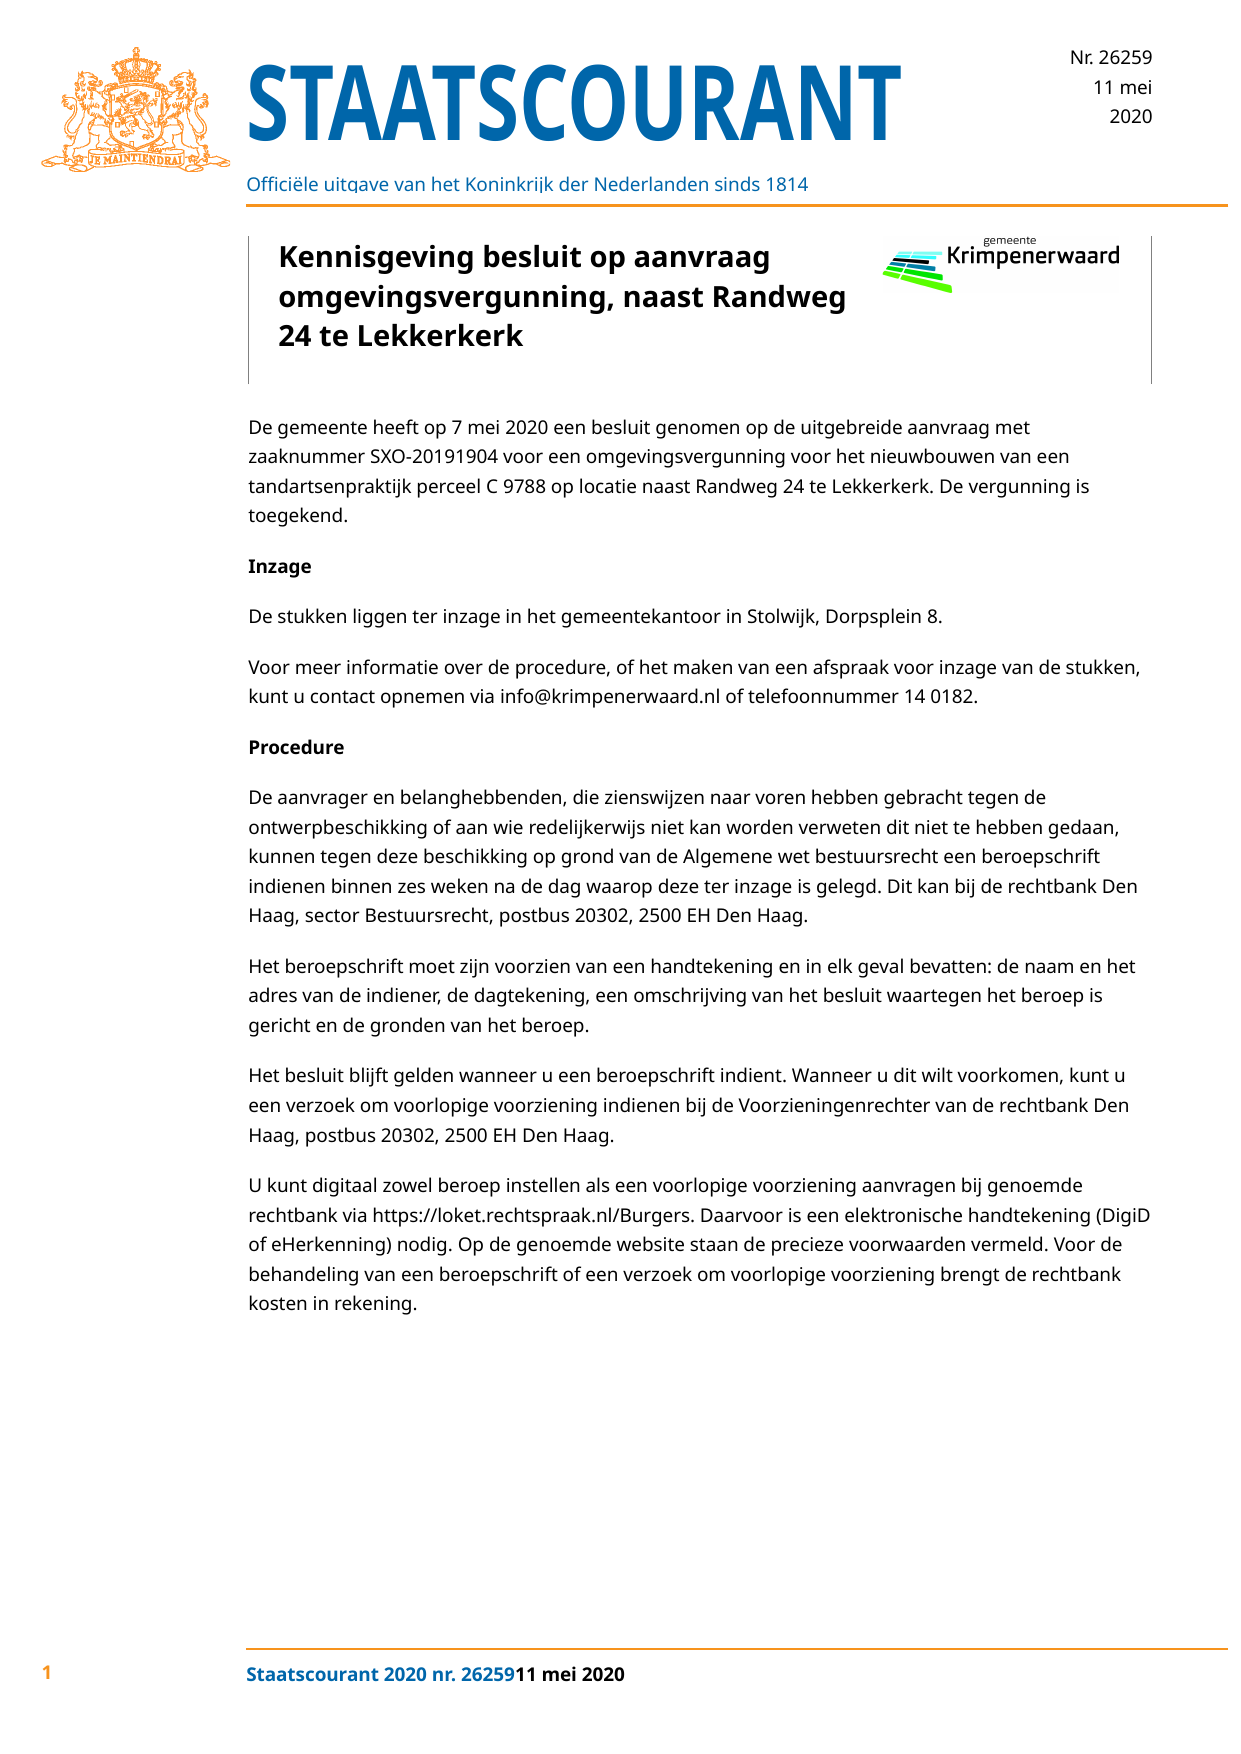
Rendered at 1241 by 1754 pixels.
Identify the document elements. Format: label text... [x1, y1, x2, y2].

text U kunt digitaal zowel beroep instellen als een voorlopige voorziening aanvragen bij genoemde rechtbank via https://loket.rechtspraak.nl/Burgers. Daarvoor is een elektronische handtekening (DigiD of eHerkenning) nodig. Op de genoemde website staan de precieze voorwaarden vermeld. Voor de behandeling van een beroepschrift of een verzoek om voorlopige voorziening brengt de rechtbank kosten in rekening. [248, 1172, 1152, 1316]
text De aanvrager en belanghebbenden, die zienswijzen naar voren hebben gebracht tegen de ontwerpbeschikking of aan wie redelijkerwijs niet kan worden verweten dit niet te hebben gedaan, kunnen tegen deze beschikking op grond van de Algemene wet bestuursrecht een beroepschrift indienen binnen zes weken na de dag waarop deze ter inzage is gelegd. Dit kan bij de rechtbank Den Haag, sector Bestuursrecht, postbus 20302, 2500 EH Den Haag. [248, 784, 1152, 928]
picture [882, 236, 1119, 293]
table_header [850, 236, 1151, 384]
text De stukken liggen ter inzage in het gemeentekantoor in Stolwijk, Dorpsplein 8. [248, 603, 1152, 629]
text Inzage [248, 553, 1152, 579]
text Voor meer informatie over de procedure, of het maken van een afspraak voor inzage van de stukken, kunt u contact opnemen via info@krimpenerwaard.nl of telefoonnummer 14 0182. [248, 654, 1152, 709]
table_header Kennisgeving besluit op aanvraag omgevingsvergunning, naast Randweg 24 te Lekkerkerk [249, 236, 850, 384]
text Procedure [248, 734, 1152, 760]
text Het beroepschrift moet zijn voorzien van een handtekening en in elk geval bevatten: de naam en het adres van de indiener, de dagtekening, een omschrijving van het besluit waartegen het beroep is gericht en de gronden van het beroep. [248, 953, 1152, 1038]
text Het besluit blijft gelden wanneer u een beroepschrift indient. Wanneer u dit wilt voorkomen, kunt u een verzoek om voorlopige voorziening indienen bij de Voorzieningenrechter van de rechtbank Den Haag, postbus 20302, 2500 EH Den Haag. [248, 1063, 1152, 1148]
text De gemeente heeft op 7 mei 2020 een besluit genomen op de uitgebreide aanvraag met zaaknummer SXO-20191904 voor een omgevingsvergunning voor het nieuwbouwen van een tandartsenpraktijk perceel C 9788 op locatie naast Randweg 24 te Lekkerkerk. De vergunning is toegekend. [248, 414, 1152, 528]
picture [41, 47, 231, 172]
